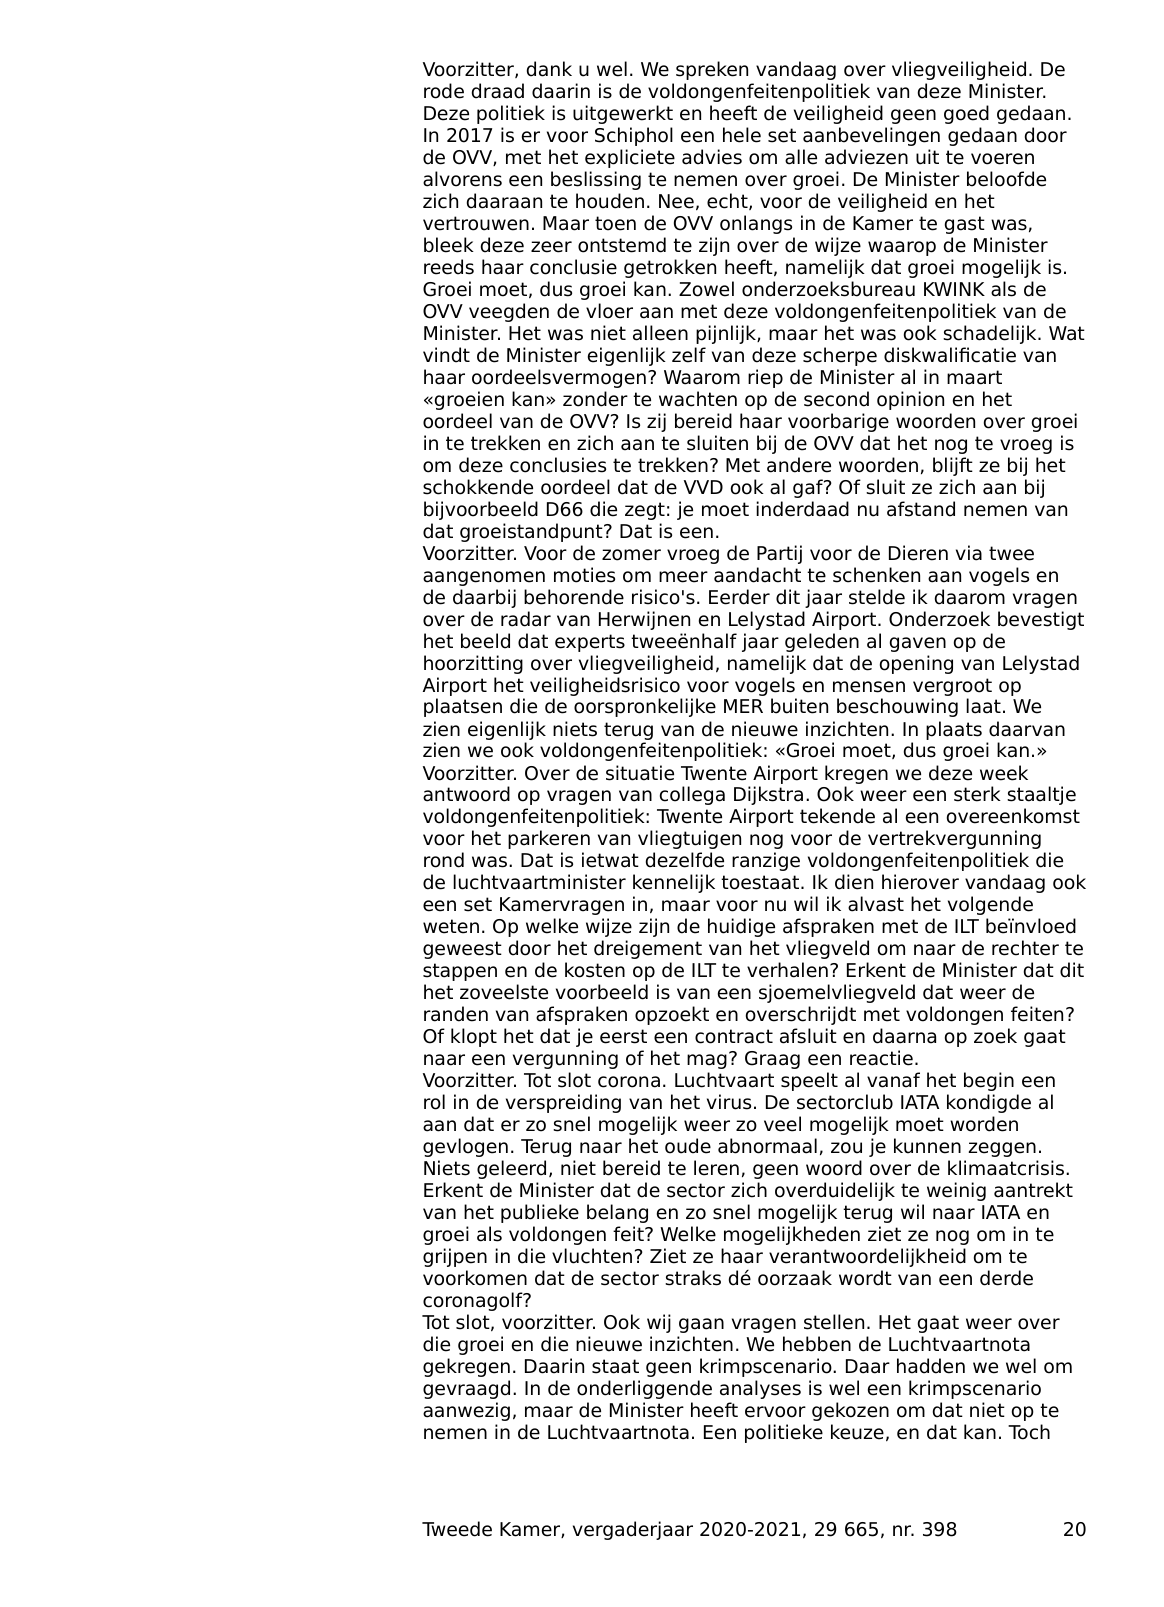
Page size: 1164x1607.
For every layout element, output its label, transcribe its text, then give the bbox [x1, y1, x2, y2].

text Voorzitter. Over de situatie Twente Airport kregen we deze week antwoord op vragen van collega Dijkstra. Ook weer een sterk staaltje voldongenfeitenpolitiek: Twente Airport tekende al een overeenkomst voor het parkeren van vliegtuigen nog voor de vertrekvergunning rond was. Dat is ietwat dezelfde ranzige voldongenfeitenpolitiek die de luchtvaartminister kennelijk toestaat. Ik dien hierover vandaag ook een set Kamervragen in, maar voor nu wil ik alvast het volgende weten. Op welke wijze zijn de huidige afspraken met de ILT beïnvloed geweest door het dreigement van het vliegveld om naar de rechter te stappen en de kosten op de ILT te verhalen? Erkent de Minister dat dit het zoveelste voorbeeld is van een sjoemelvliegveld dat weer de randen van afspraken opzoekt en overschrijdt met voldongen feiten? Of klopt het dat je eerst een contract afsluit en daarna op zoek gaat naar een vergunning of het mag? Graag een reactie. [422, 762, 1087, 1070]
text Voorzitter. Tot slot corona. Luchtvaart speelt al vanaf het begin een rol in de verspreiding van het virus. De sectorclub IATA kondigde al aan dat er zo snel mogelijk weer zo veel mogelijk moet worden gevlogen. Terug naar het oude abnormaal, zou je kunnen zeggen. Niets geleerd, niet bereid te leren, geen woord over de klimaatcrisis. Erkent de Minister dat de sector zich overduidelijk te weinig aantrekt van het publieke belang en zo snel mogelijk terug wil naar IATA en groei als voldongen feit? Welke mogelijkheden ziet ze nog om in te grijpen in die vluchten? Ziet ze haar verantwoordelijkheid om te voorkomen dat de sector straks dé oorzaak wordt van een derde coronagolf? [422, 1070, 1087, 1312]
text Voorzitter. Voor de zomer vroeg de Partij voor de Dieren via twee aangenomen moties om meer aandacht te schenken aan vogels en de daarbij behorende risico's. Eerder dit jaar stelde ik daarom vragen over de radar van Herwijnen en Lelystad Airport. Onderzoek bevestigt het beeld dat experts tweeënhalf jaar geleden al gaven op de hoorzitting over vliegveiligheid, namelijk dat de opening van Lelystad Airport het veiligheidsrisico voor vogels en mensen vergroot op plaatsen die de oorspronkelijke MER buiten beschouwing laat. We zien eigenlijk niets terug van de nieuwe inzichten. In plaats daarvan zien we ook voldongenfeitenpolitiek: «Groei moet, dus groei kan.» [422, 543, 1087, 762]
text Voorzitter, dank u wel. We spreken vandaag over vliegveiligheid. De rode draad daarin is de voldongenfeitenpolitiek van deze Minister. Deze politiek is uitgewerkt en heeft de veiligheid geen goed gedaan. In 2017 is er voor Schiphol een hele set aanbevelingen gedaan door de OVV, met het expliciete advies om alle adviezen uit te voeren alvorens een beslissing te nemen over groei. De Minister beloofde zich daaraan te houden. Nee, echt, voor de veiligheid en het vertrouwen. Maar toen de OVV onlangs in de Kamer te gast was, bleek deze zeer ontstemd te zijn over de wijze waarop de Minister reeds haar conclusie getrokken heeft, namelijk dat groei mogelijk is. Groei moet, dus groei kan. Zowel onderzoeksbureau KWINK als de OVV veegden de vloer aan met deze voldongenfeitenpolitiek van de Minister. Het was niet alleen pijnlijk, maar het was ook schadelijk. Wat vindt de Minister eigenlijk zelf van deze scherpe diskwalificatie van haar oordeelsvermogen? Waarom riep de Minister al in maart «groeien kan» zonder te wachten op de second opinion en het oordeel van de OVV? Is zij bereid haar voorbarige woorden over groei in te trekken en zich aan te sluiten bij de OVV dat het nog te vroeg is om deze conclusies te trekken? Met andere woorden, blijft ze bij het schokkende oordeel dat de VVD ook al gaf? Of sluit ze zich aan bij bijvoorbeeld D66 die zegt: je moet inderdaad nu afstand nemen van dat groeistandpunt? Dat is een. [422, 59, 1087, 543]
text Tot slot, voorzitter. Ook wij gaan vragen stellen. Het gaat weer over die groei en die nieuwe inzichten. We hebben de Luchtvaartnota gekregen. Daarin staat geen krimpscenario. Daar hadden we wel om gevraagd. In de onderliggende analyses is wel een krimpscenario aanwezig, maar de Minister heeft ervoor gekozen om dat niet op te nemen in de Luchtvaartnota. Een politieke keuze, en dat kan. Toch [422, 1312, 1087, 1444]
